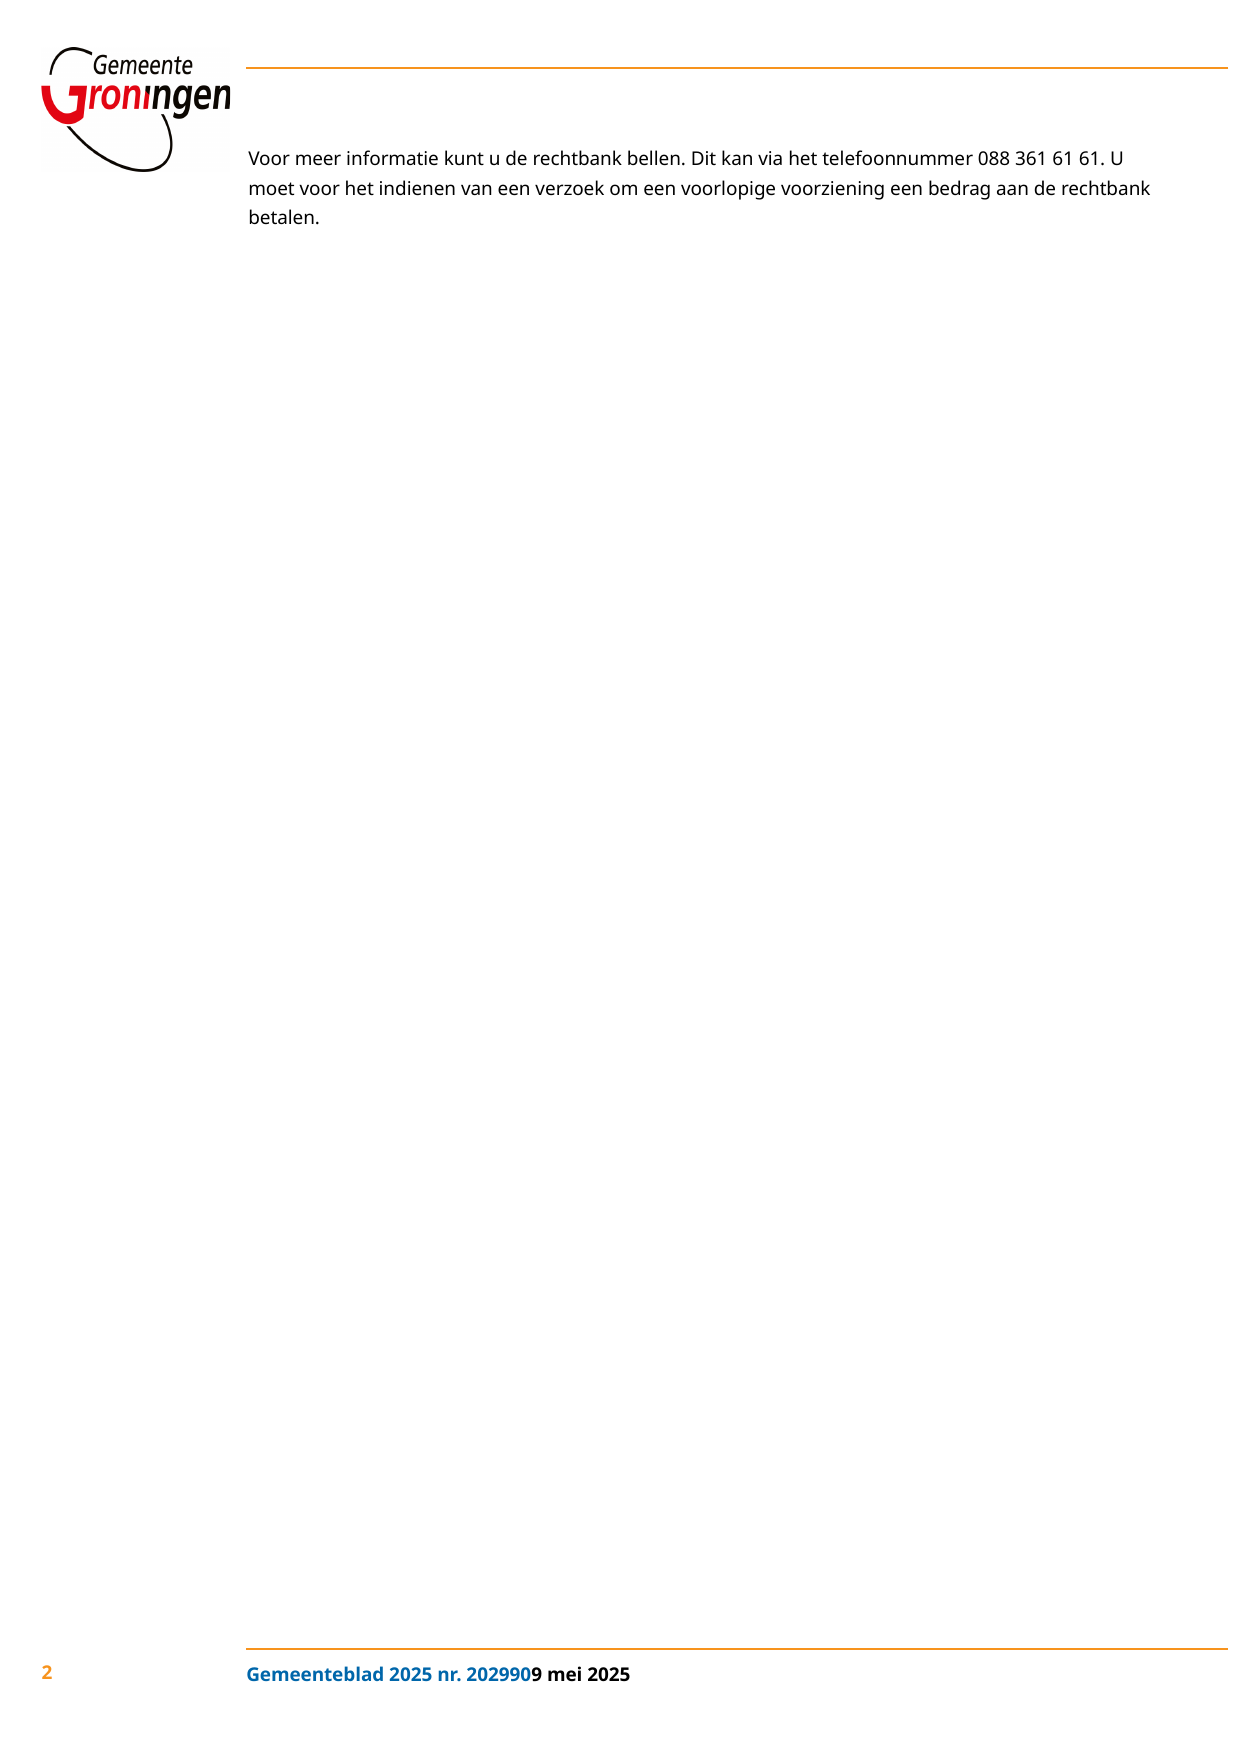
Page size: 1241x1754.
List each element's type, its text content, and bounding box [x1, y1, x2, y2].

picture [41, 47, 231, 172]
text Voor meer informatie kunt u de rechtbank bellen. Dit kan via het telefoonnummer 088 361 61 61. U moet voor het indienen van een verzoek om een voorlopige voorziening een bedrag aan de rechtbank betalen. [248, 145, 1152, 230]
